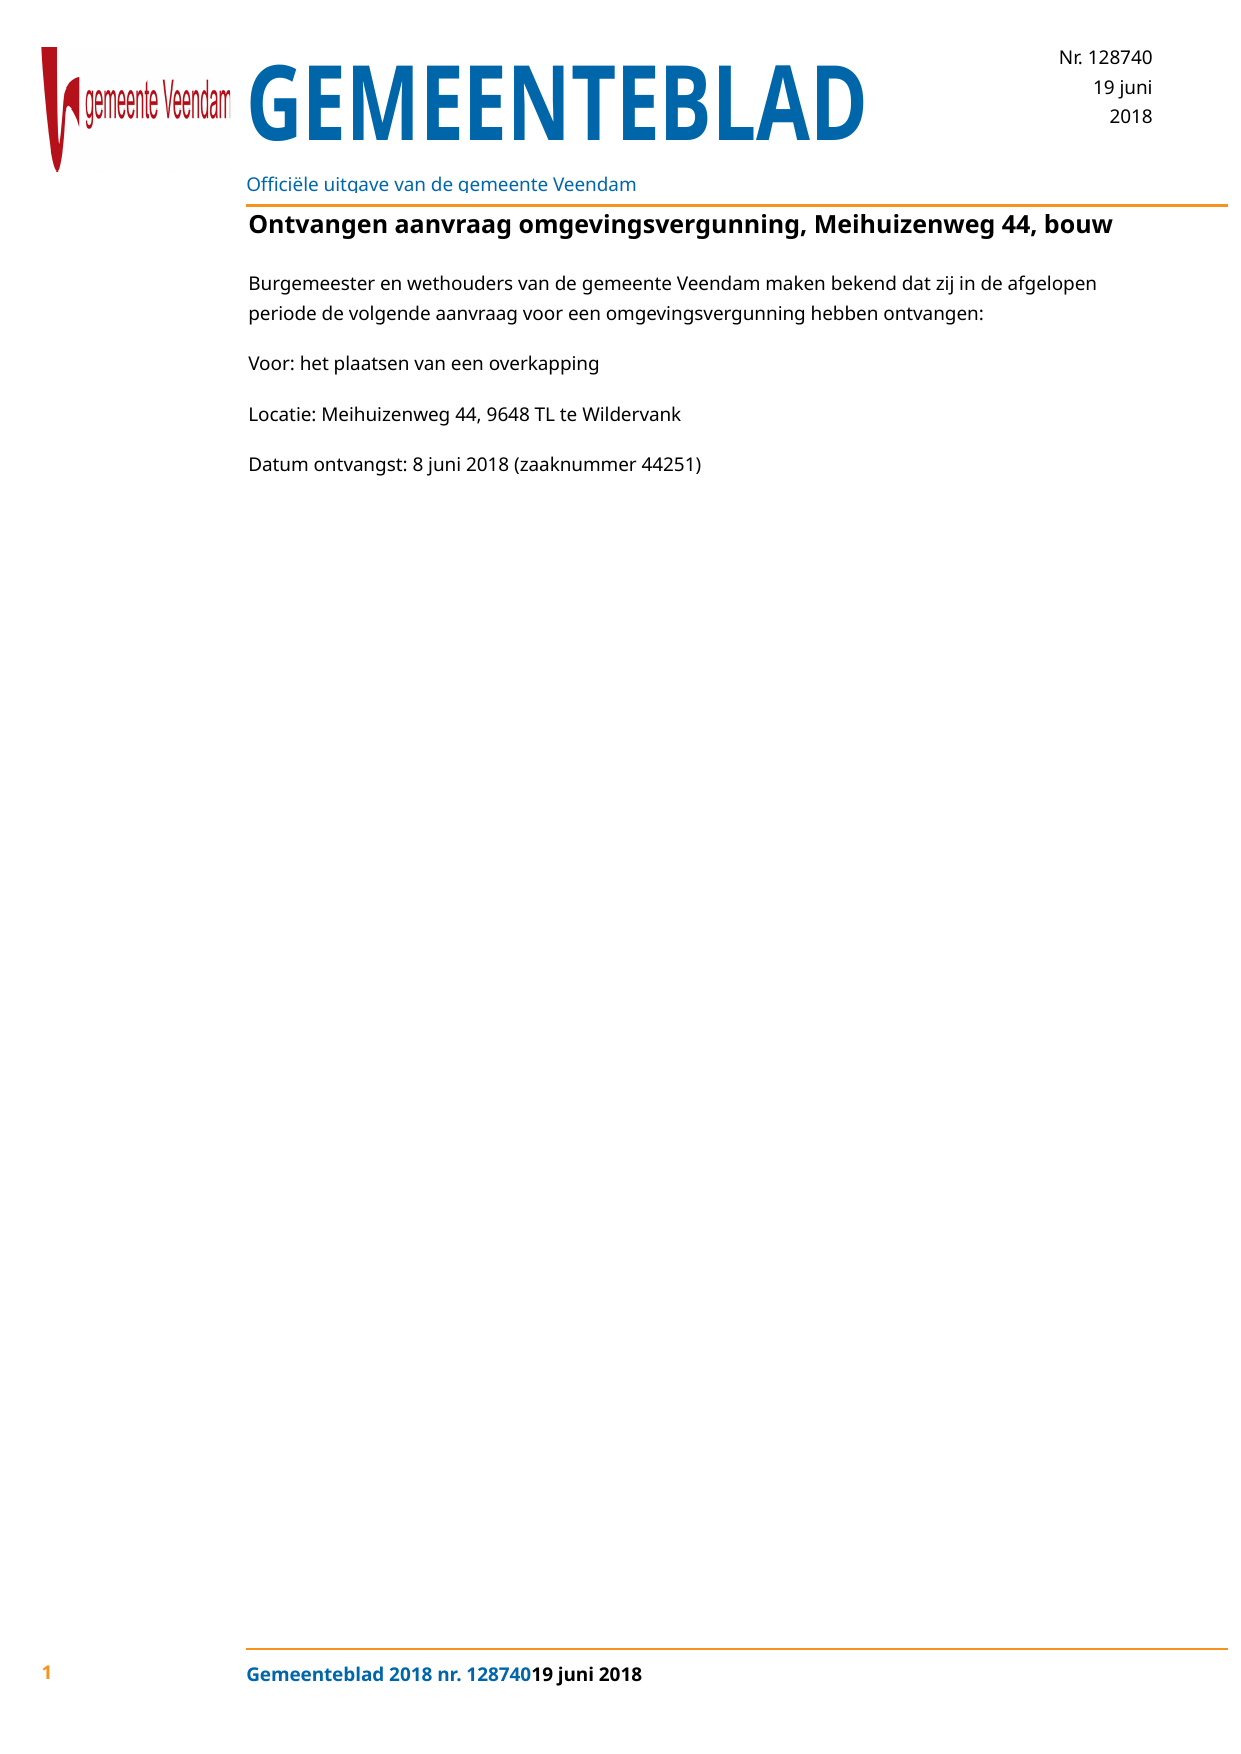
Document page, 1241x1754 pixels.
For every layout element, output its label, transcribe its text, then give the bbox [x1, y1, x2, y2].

text Locatie: Meihuizenweg 44, 9648 TL te Wildervank [248, 401, 1152, 426]
text Burgemeester en wethouders van de gemeente Veendam maken bekend dat zij in de afgelopen periode de volgende aanvraag voor een omgevingsvergunning hebben ontvangen: [248, 270, 1152, 326]
text Datum ontvangst: 8 juni 2018 (zaaknummer 44251) [248, 451, 1152, 477]
picture [41, 47, 231, 172]
text Ontvangen aanvraag omgevingsvergunning, Meihuizenweg 44, bouw [248, 207, 1152, 241]
text Voor: het plaatsen van een overkapping [248, 350, 1152, 376]
